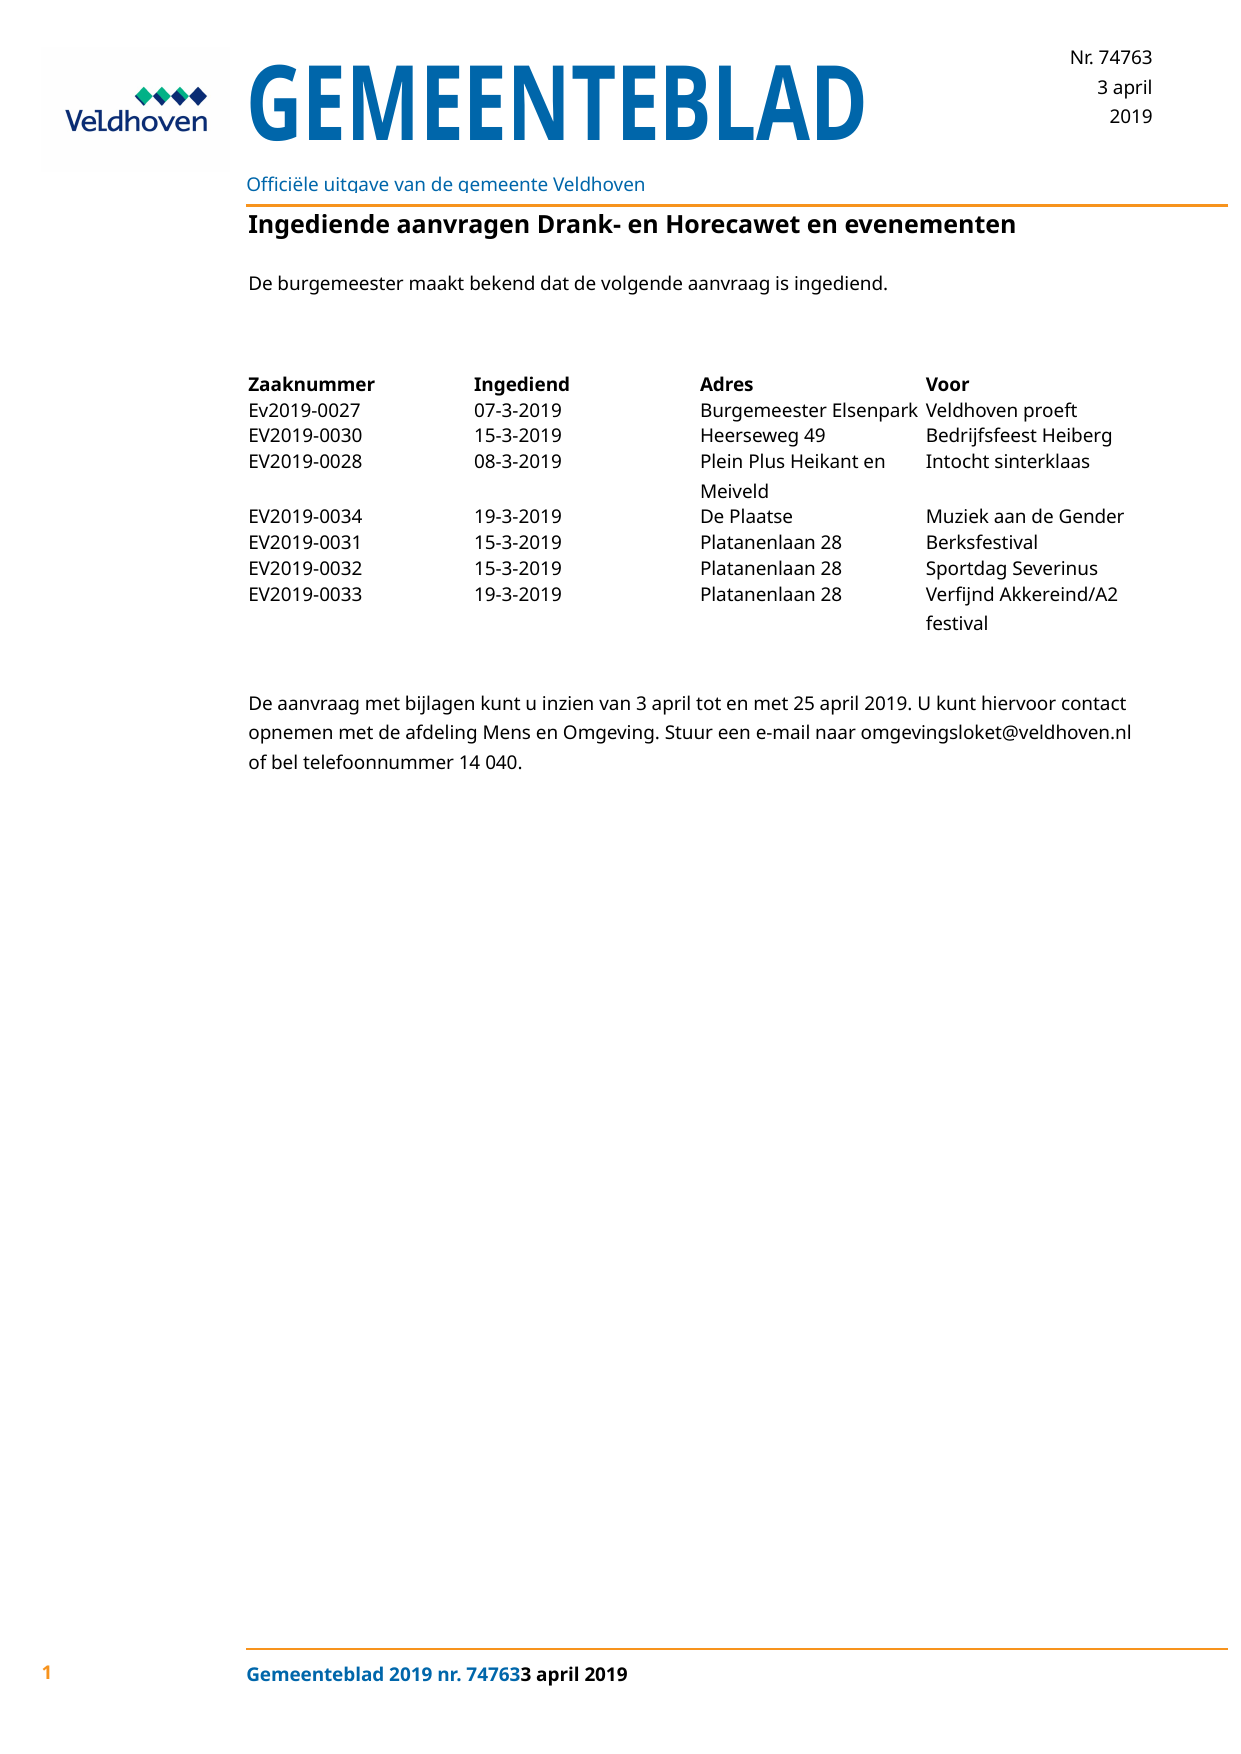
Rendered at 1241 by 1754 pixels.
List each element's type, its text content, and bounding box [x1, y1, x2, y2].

table_cell EV2019-0030 [248, 423, 474, 448]
table_cell EV2019-0031 [248, 530, 474, 555]
table_cell Verfijnd Akkereind/A2 festival [926, 581, 1152, 636]
table_cell 07-3-2019 [474, 397, 700, 423]
table_cell 19-3-2019 [474, 504, 700, 529]
table_cell Platanenlaan 28 [700, 555, 926, 581]
table_cell 19-3-2019 [474, 581, 700, 636]
picture [41, 47, 231, 172]
table_cell De Plaatse [700, 504, 926, 529]
table_cell 15-3-2019 [474, 530, 700, 555]
table_header Adres [700, 371, 926, 397]
table_cell Plein Plus Heikant en Meiveld [700, 449, 926, 504]
text De aanvraag met bijlagen kunt u inzien van 3 april tot en met 25 april 2019. U kunt hiervoor contact opnemen met de afdeling Mens en Omgeving. Stuur een e-mail naar omgevingsloket@veldhoven.nl of bel telefoonnummer 14 040. [248, 690, 1152, 775]
table_cell EV2019-0028 [248, 449, 474, 504]
table_cell 08-3-2019 [474, 449, 700, 504]
table_cell EV2019-0034 [248, 504, 474, 529]
table_header Voor [926, 371, 1152, 397]
table_header Ingediend [474, 371, 700, 397]
table_cell EV2019-0032 [248, 555, 474, 581]
table_cell Sportdag Severinus [926, 555, 1152, 581]
table_cell 15-3-2019 [474, 423, 700, 448]
table_cell 15-3-2019 [474, 555, 700, 581]
table_cell EV2019-0033 [248, 581, 474, 636]
table_cell Intocht sinterklaas [926, 449, 1152, 504]
table_cell Platanenlaan 28 [700, 581, 926, 636]
table_cell Muziek aan de Gender [926, 504, 1152, 529]
table_header Zaaknummer [248, 371, 474, 397]
table_cell Berksfestival [926, 530, 1152, 555]
table_cell Heerseweg 49 [700, 423, 926, 448]
text De burgemeester maakt bekend dat de volgende aanvraag is ingediend. [248, 270, 1152, 296]
table_cell Ev2019-0027 [248, 397, 474, 423]
table_cell Bedrijfsfeest Heiberg [926, 423, 1152, 448]
table_cell Veldhoven proeft [926, 397, 1152, 423]
table_cell Platanenlaan 28 [700, 530, 926, 555]
text Ingediende aanvragen Drank- en Horecawet en evenementen [248, 207, 1152, 241]
table_cell Burgemeester Elsenpark [700, 397, 926, 423]
